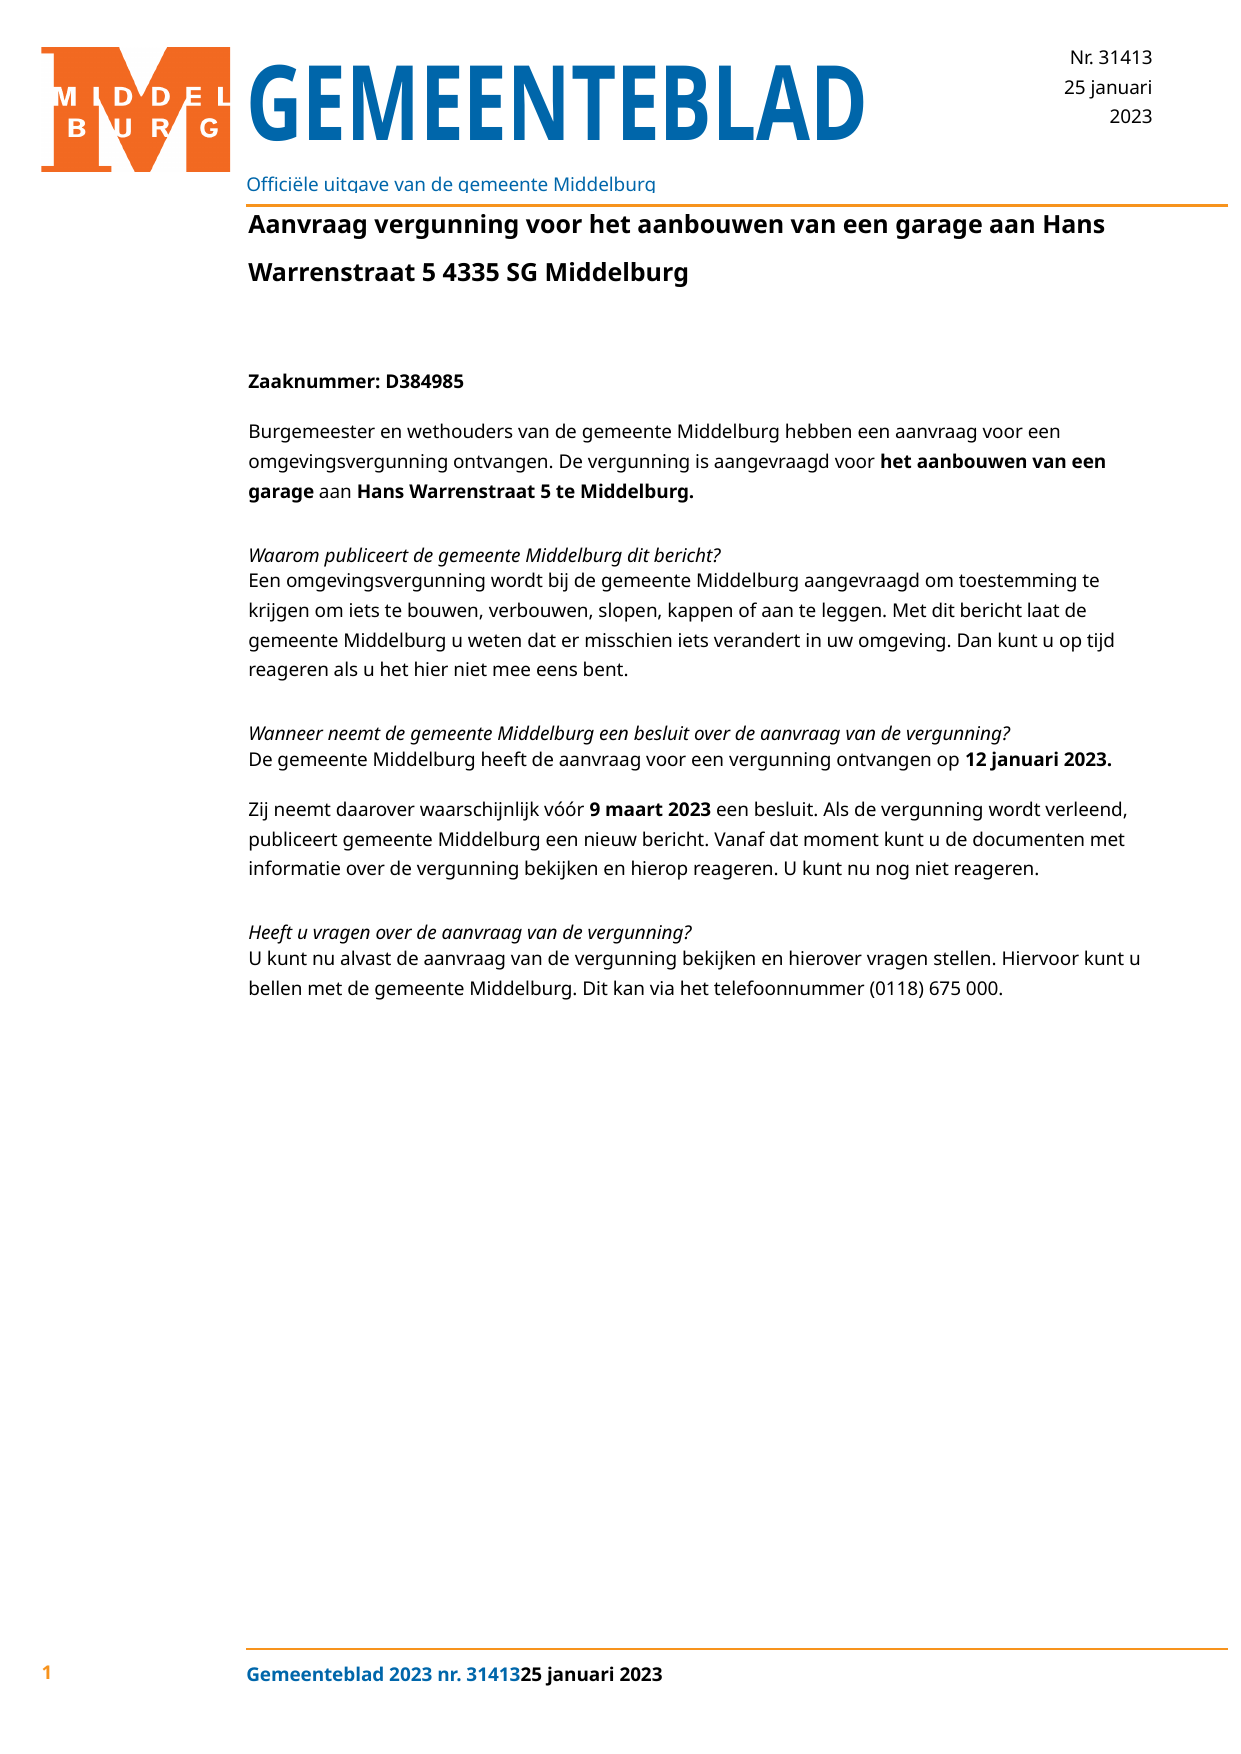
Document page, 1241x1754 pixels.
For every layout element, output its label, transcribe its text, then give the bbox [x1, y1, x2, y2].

text Heeft u vragen over de aanvraag van de vergunning? [248, 919, 1152, 945]
text Zaaknummer: D384985 [248, 368, 1152, 394]
text Burgemeester en wethouders van de gemeente Middelburg hebben een aanvraag voor een omgevingsvergunning ontvangen. De vergunning is aangevraagd voor het aanbouwen van een garage aan Hans Warrenstraat 5 te Middelburg. [248, 419, 1152, 504]
text Wanneer neemt de gemeente Middelburg een besluit over de aanvraag van de vergunning? [248, 720, 1152, 746]
text Waarom publiceert de gemeente Middelburg dit bericht? [248, 542, 1152, 568]
text De gemeente Middelburg heeft de aanvraag voor een vergunning ontvangen op 12 januari 2023. [248, 746, 1152, 772]
text Zij neemt daarover waarschijnlijk vóór 9 maart 2023 een besluit. Als de vergunning wordt verleend, publiceert gemeente Middelburg een nieuw bericht. Vanaf dat moment kunt u de documenten met informatie over de vergunning bekijken en hierop reageren. U kunt nu nog niet reageren. [248, 796, 1152, 881]
text Een omgevingsvergunning wordt bij de gemeente Middelburg aangevraagd om toestemming te krijgen om iets te bouwen, verbouwen, slopen, kappen of aan te leggen. Met dit bericht laat de gemeente Middelburg u weten dat er misschien iets verandert in uw omgeving. Dan kunt u op tijd reageren als u het hier niet mee eens bent. [248, 568, 1152, 682]
text U kunt nu alvast de aanvraag van de vergunning bekijken en hierover vragen stellen. Hiervoor kunt u bellen met de gemeente Middelburg. Dit kan via het telefoonnummer (0118) 675 000. [248, 945, 1152, 1001]
text Aanvraag vergunning voor het aanbouwen van een garage aan Hans Warrenstraat 5 4335 SG Middelburg [248, 207, 1152, 288]
picture [41, 47, 231, 172]
